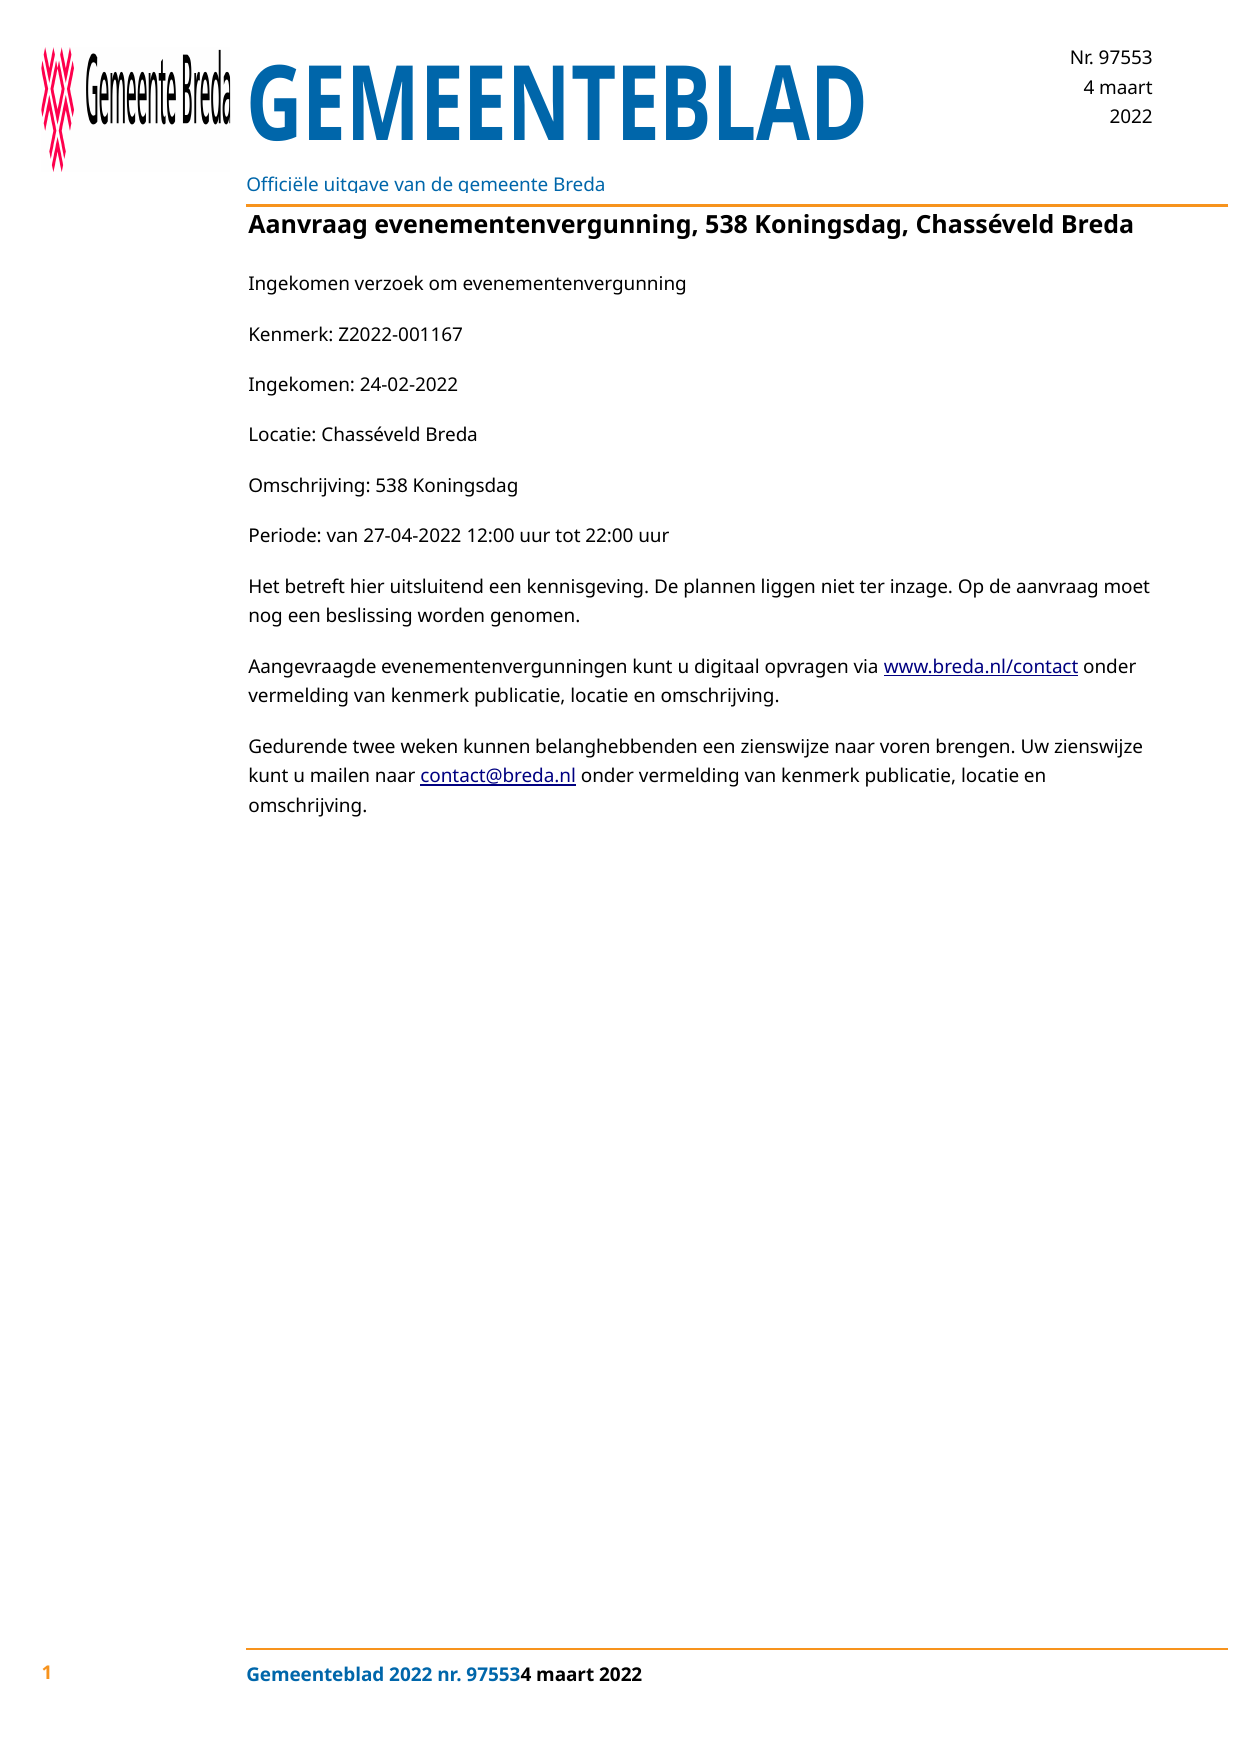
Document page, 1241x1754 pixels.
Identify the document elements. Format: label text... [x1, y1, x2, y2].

text Locatie: Chasséveld Breda [248, 422, 1152, 447]
text Aanvraag evenementenvergunning, 538 Koningsdag, Chasséveld Breda [248, 207, 1152, 241]
text Gedurende twee weken kunnen belanghebbenden een zienswijze naar voren brengen. Uw zienswijze kunt u mailen naar contact@breda.nl onder vermelding van kenmerk publicatie, locatie en omschrijving. [248, 733, 1152, 818]
text Kenmerk: Z2022-001167 [248, 321, 1152, 346]
text Ingekomen verzoek om evenementenvergunning [248, 270, 1152, 296]
text Aangevraagde evenementenvergunningen kunt u digitaal opvragen via www.breda.nl/contact onder vermelding van kenmerk publicatie, locatie en omschrijving. [248, 653, 1152, 708]
text Periode: van 27-04-2022 12:00 uur tot 22:00 uur [248, 522, 1152, 548]
picture [41, 47, 231, 172]
text Omschrijving: 538 Koningsdag [248, 472, 1152, 498]
text Ingekomen: 24-02-2022 [248, 371, 1152, 397]
text Het betreft hier uitsluitend een kennisgeving. De plannen liggen niet ter inzage. Op de aanvraag moet nog een beslissing worden genomen. [248, 573, 1152, 628]
